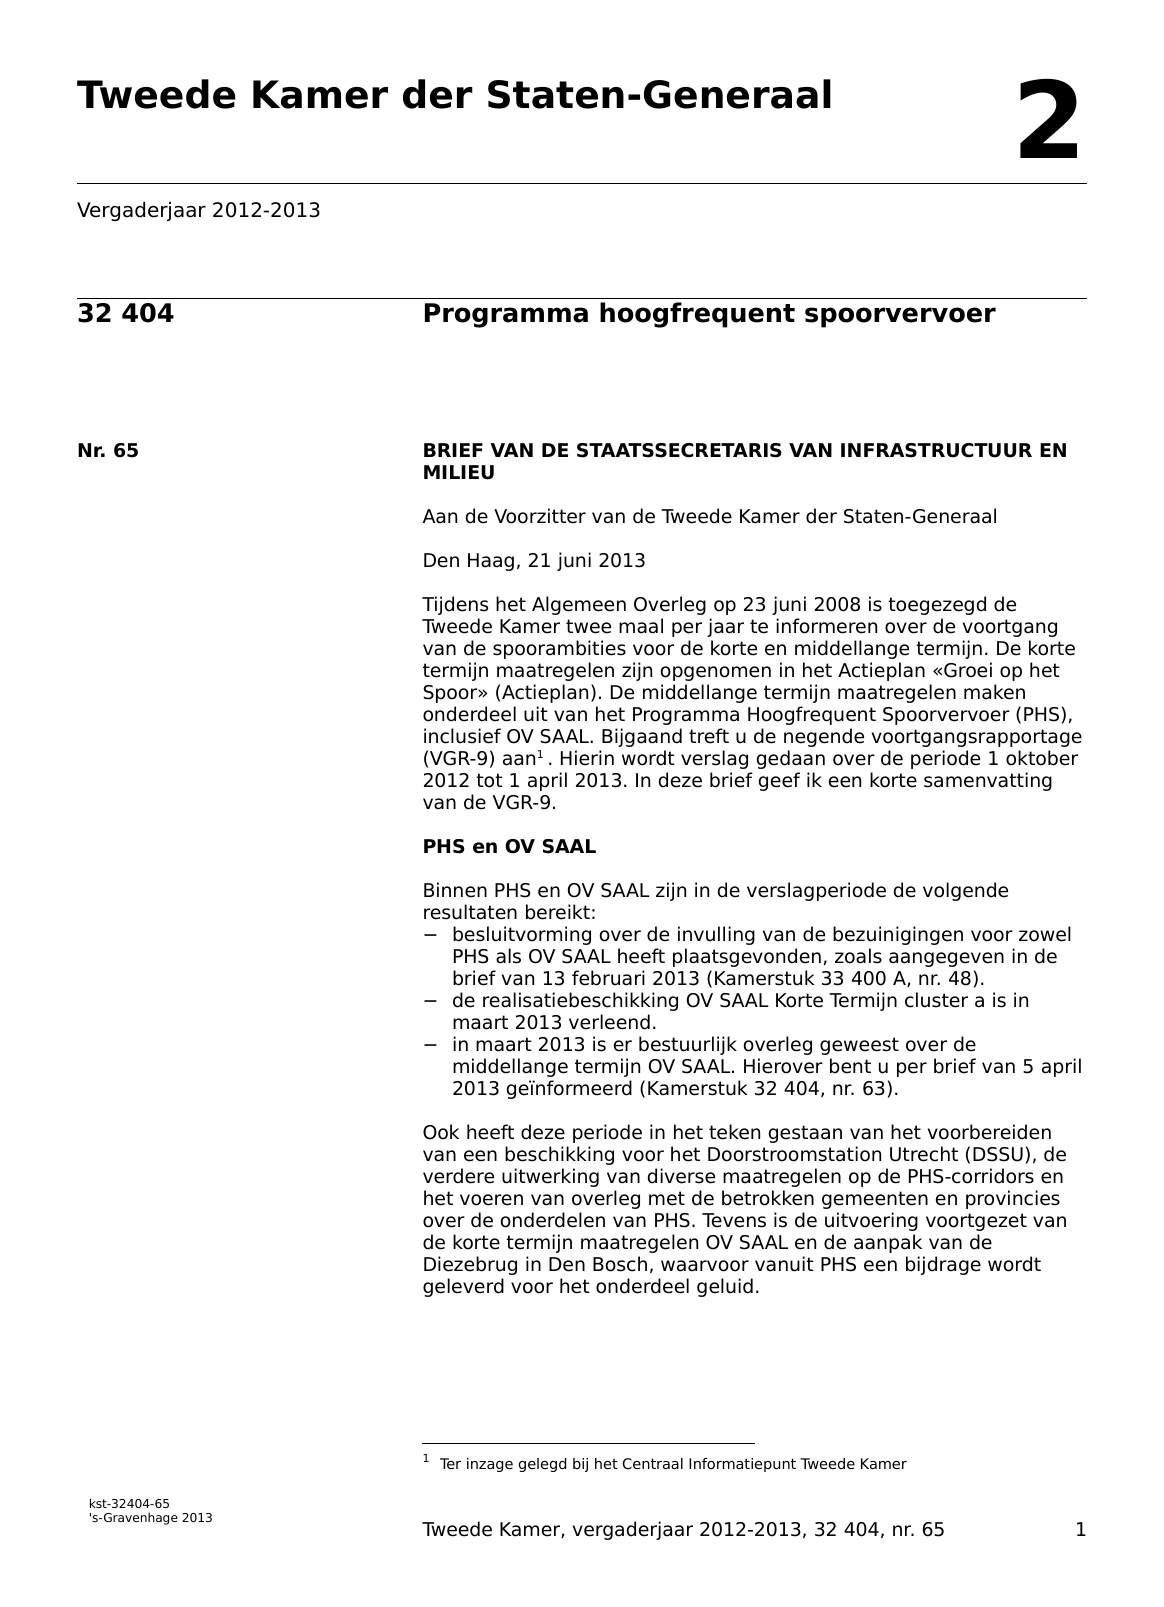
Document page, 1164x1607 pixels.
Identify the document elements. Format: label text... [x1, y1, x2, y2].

subtitle 32 404 Programma hoogfrequent spoorvervoer [77, 299, 1087, 329]
table_cell Vergaderjaar 2012-2013 [77, 184, 1087, 298]
text − besluitvorming over de invulling van de bezuinigingen voor zowel PHS als OV SAAL heeft plaatsgevonden, zoals aangegeven in de brief van 13 februari 2013 (Kamerstuk 33 400 A, nr. 48). [422, 924, 1087, 990]
table_header 2 [886, 59, 1087, 183]
text Den Haag, 21 juni 2013 [422, 550, 1087, 572]
text Binnen PHS en OV SAAL zijn in de verslagperiode de volgende resultaten bereikt: [422, 880, 1087, 924]
text kst-32404-65 [88, 1497, 323, 1511]
text Tijdens het Algemeen Overleg op 23 juni 2008 is toegezegd de Tweede Kamer twee maal per jaar te informeren over de voortgang van de spoorambities voor de korte en middellange termijn. De korte termijn maatregelen zijn opgenomen in het Actieplan «Groei op het Spoor» (Actieplan). De middellange termijn maatregelen maken onderdeel uit van het Programma Hoogfrequent Spoorvervoer (PHS), inclusief OV SAAL. Bijgaand treft u de negende voortgangsrapportage (VGR-9) aan. Hierin wordt verslag gedaan over de periode 1 oktober 2012 tot 1 april 2013. In deze brief geef ik een korte samenvatting van de VGR-9. [422, 594, 1087, 814]
table_header Tweede Kamer der Staten-Generaal [77, 59, 886, 183]
text Ook heeft deze periode in het teken gestaan van het voorbereiden van een beschikking voor het Doorstroomstation Utrecht (DSSU), de verdere uitwerking van diverse maatregelen op de PHS-corridors en het voeren van overleg met de betrokken gemeenten en provincies over de onderdelen van PHS. Tevens is de uitvoering voortgezet van de korte termijn maatregelen OV SAAL en de aanpak van de Diezebrug in Den Bosch, waarvoor vanuit PHS een bijdrage wordt geleverd voor het onderdeel geluid. [422, 1122, 1087, 1298]
subtitle Nr. 65 BRIEF VAN DE STAATSSECRETARIS VAN INFRASTRUCTUUR EN MILIEU [77, 440, 1087, 484]
text − in maart 2013 is er bestuurlijk overleg geweest over de middellange termijn OV SAAL. Hierover bent u per brief van 5 april 2013 geïnformeerd (Kamerstuk 32 404, nr. 63). [422, 1034, 1087, 1100]
text 's-Gravenhage 2013 [88, 1511, 323, 1525]
subtitle PHS en OV SAAL [422, 836, 1087, 858]
text Aan de Voorzitter van de Tweede Kamer der Staten-Generaal [422, 506, 1087, 528]
text − de realisatiebeschikking OV SAAL Korte Termijn cluster a is in maart 2013 verleend. [422, 990, 1087, 1034]
text Ter inzage gelegd bij het Centraal Informatiepunt Tweede Kamer [422, 1452, 1087, 1474]
